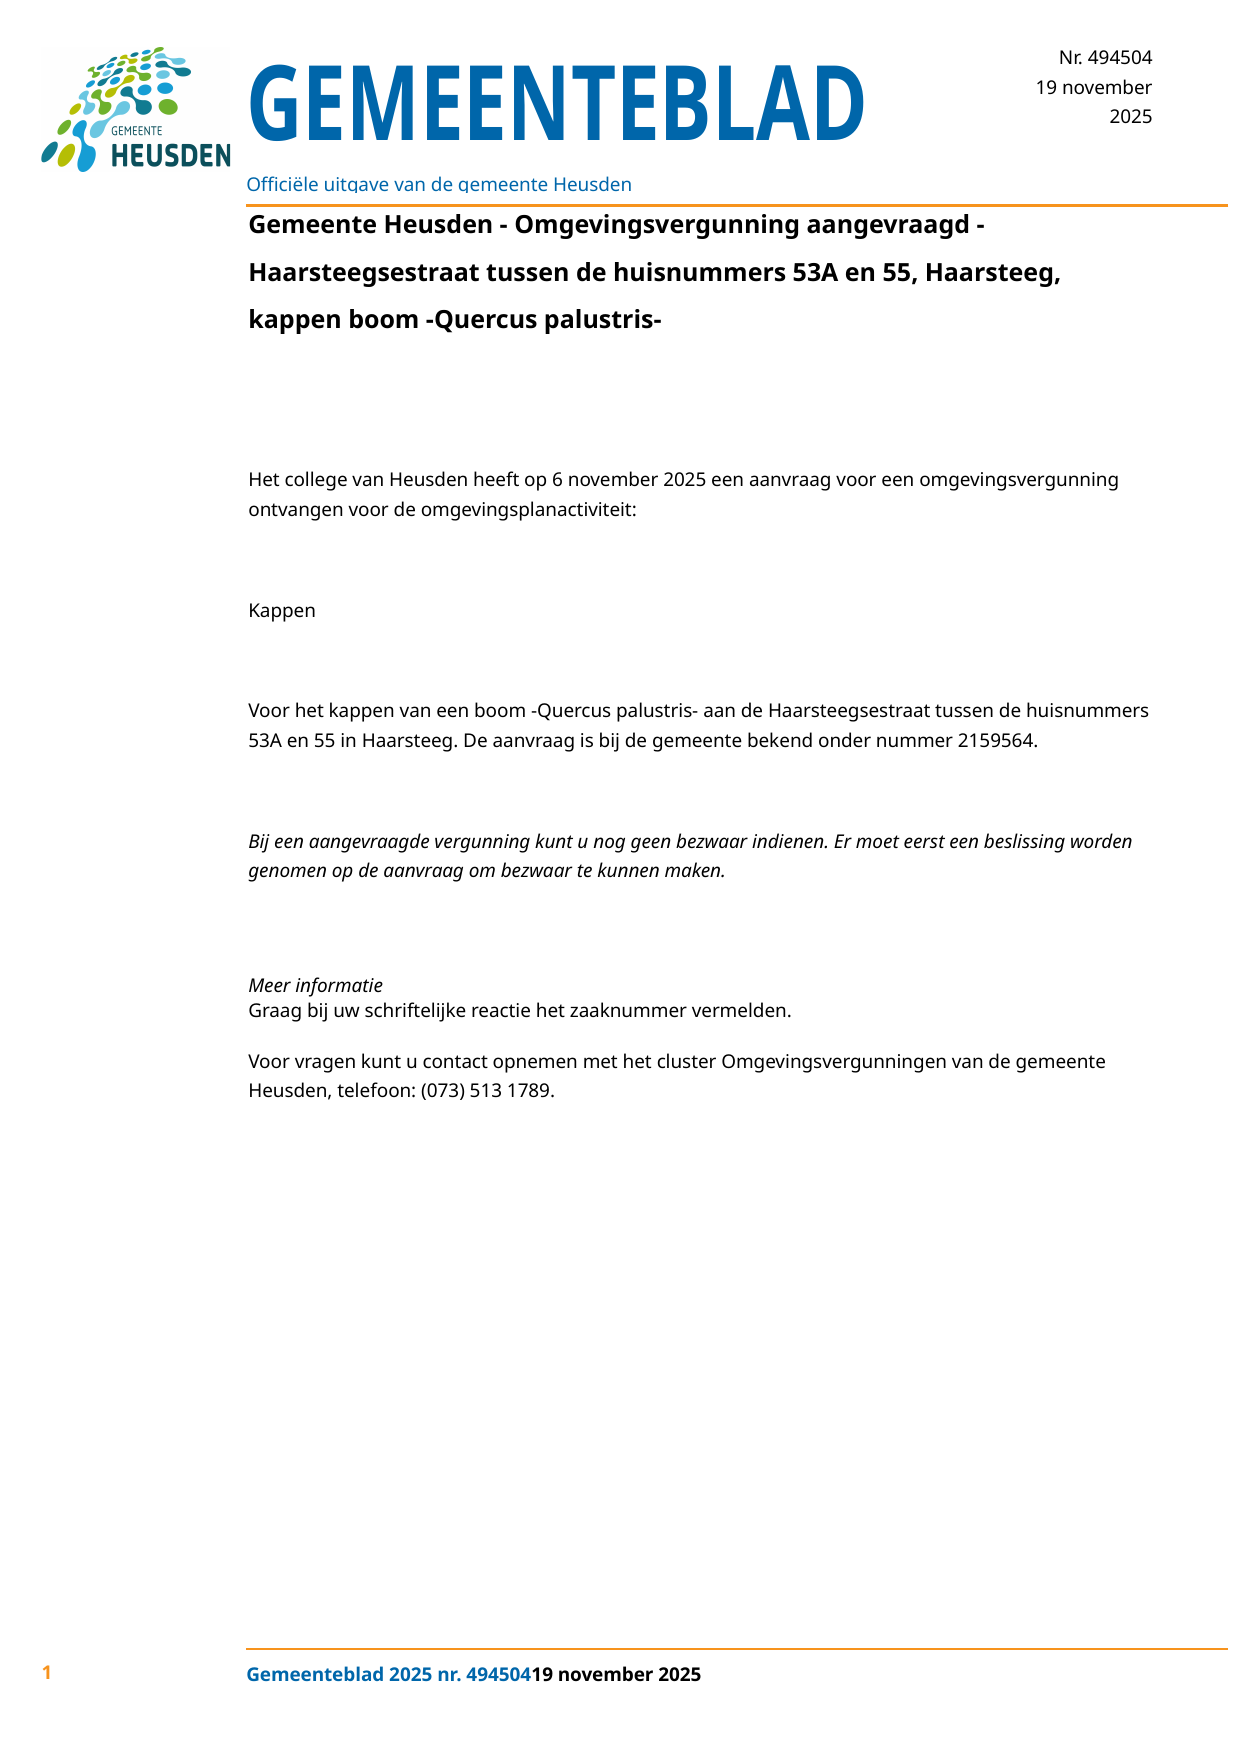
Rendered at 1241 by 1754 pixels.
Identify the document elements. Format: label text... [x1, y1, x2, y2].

text Voor vragen kunt u contact opnemen met het cluster Omgevingsvergunningen van de gemeente Heusden, telefoon: (073) 513 1789. [248, 1048, 1152, 1103]
text Gemeente Heusden - Omgevingsvergunning aangevraagd - Haarsteegsestraat tussen de huisnummers 53A en 55, Haarsteeg, kappen boom -Quercus palustris- [248, 207, 1152, 336]
text Het college van Heusden heeft op 6 november 2025 een aanvraag voor een omgevingsvergunning ontvangen voor de omgevingsplanactiviteit: [248, 466, 1152, 522]
text Kappen [248, 597, 1152, 622]
text Bij een aangevraagde vergunning kunt u nog geen bezwaar indienen. Er moet eerst een beslissing worden genomen op de aanvraag om bezwaar te kunnen maken. [248, 828, 1152, 883]
text Voor het kappen van een boom -Quercus palustris- aan de Haarsteegsestraat tussen de huisnummers 53A en 55 in Haarsteeg. De aanvraag is bij de gemeente bekend onder nummer 2159564. [248, 698, 1152, 753]
text Graag bij uw schriftelijke reactie het zaaknummer vermelden. [248, 998, 1152, 1023]
picture [41, 47, 231, 172]
text Meer informatie [248, 972, 1152, 998]
